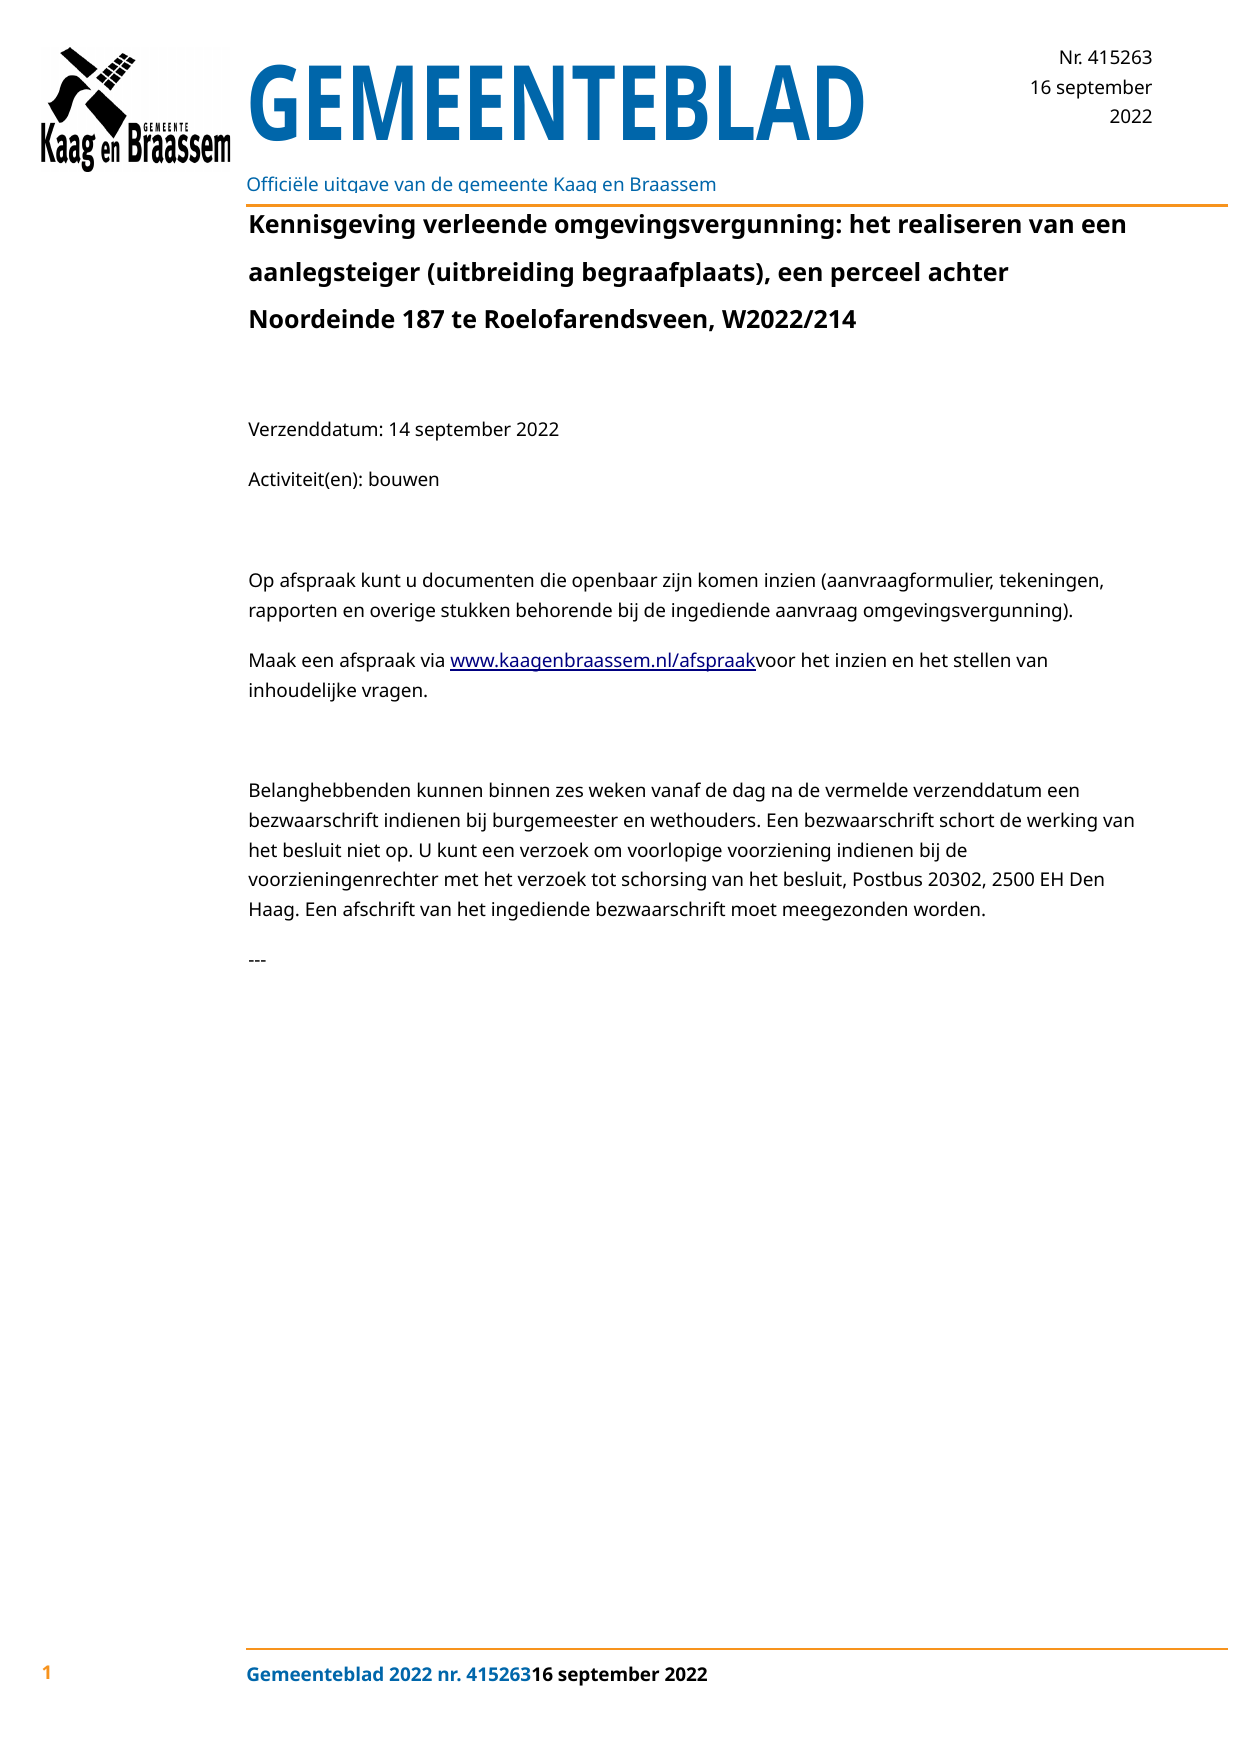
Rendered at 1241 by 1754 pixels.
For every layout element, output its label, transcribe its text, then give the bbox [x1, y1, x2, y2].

text Maak een afspraak via www.kaagenbraassem.nl/afspraakvoor het inzien en het stellen van inhoudelijke vragen. [248, 647, 1152, 702]
picture [41, 47, 231, 172]
text Belanghebbenden kunnen binnen zes weken vanaf de dag na de vermelde verzenddatum een bezwaarschrift indienen bij burgemeester en wethouders. Een bezwaarschrift schort de werking van het besluit niet op. U kunt een verzoek om voorlopige voorziening indienen bij de voorzieningenrechter met het verzoek tot schorsing van het besluit, Postbus 20302, 2500 EH Den Haag. Een afschrift van het ingediende bezwaarschrift moet meegezonden worden. [248, 778, 1152, 922]
text --- [248, 946, 1152, 972]
text Activiteit(en): bouwen [248, 466, 1152, 492]
text Kennisgeving verleende omgevingsvergunning: het realiseren van een aanlegsteiger (uitbreiding begraafplaats), een perceel achter Noordeinde 187 te Roelofarendsveen, W2022/214 [248, 207, 1152, 336]
text Verzenddatum: 14 september 2022 [248, 416, 1152, 442]
text Op afspraak kunt u documenten die openbaar zijn komen inzien (aanvraagformulier, tekeningen, rapporten en overige stukken behorende bij de ingediende aanvraag omgevingsvergunning). [248, 567, 1152, 622]
